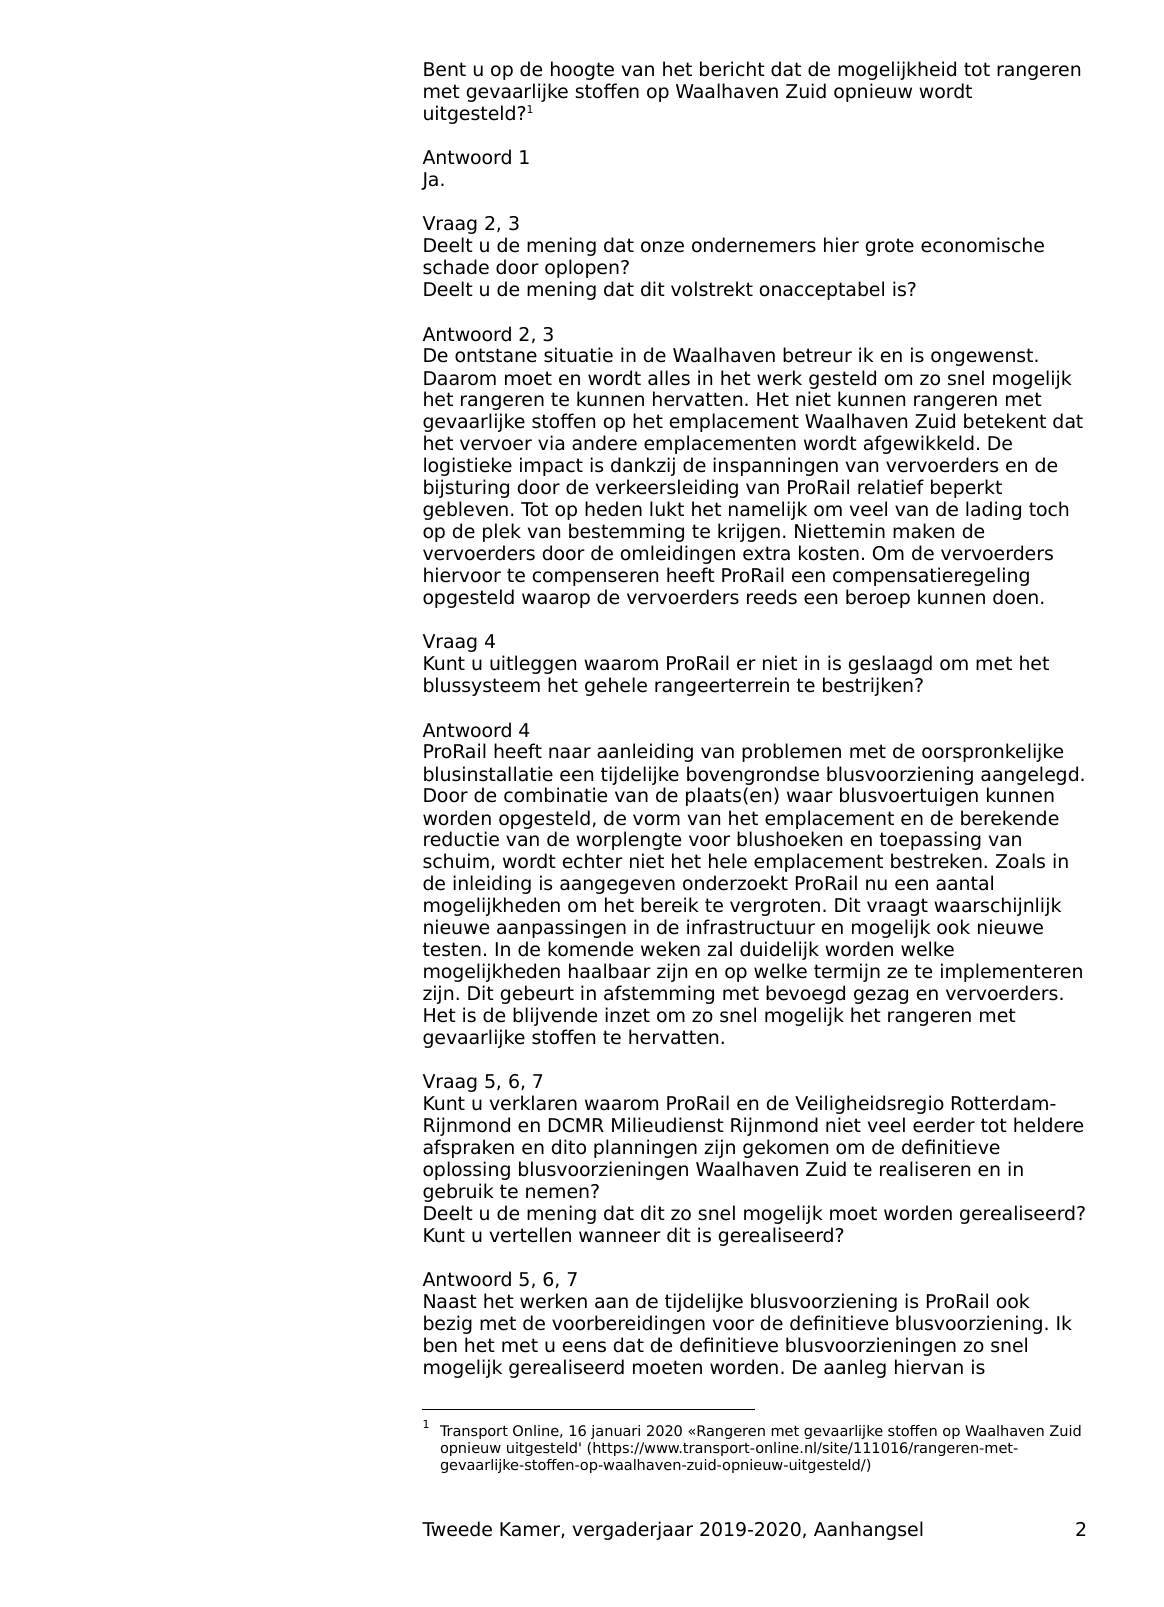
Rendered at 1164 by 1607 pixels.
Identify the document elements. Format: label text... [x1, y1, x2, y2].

text De ontstane situatie in de Waalhaven betreur ik en is ongewenst. Daarom moet en wordt alles in het werk gesteld om zo snel mogelijk het rangeren te kunnen hervatten. Het niet kunnen rangeren met gevaarlijke stoffen op het emplacement Waalhaven Zuid betekent dat het vervoer via andere emplacementen wordt afgewikkeld. De logistieke impact is dankzij de inspanningen van vervoerders en de bijsturing door de verkeersleiding van ProRail relatief beperkt gebleven. Tot op heden lukt het namelijk om veel van de lading toch op de plek van bestemming te krijgen. Niettemin maken de vervoerders door de omleidingen extra kosten. Om de vervoerders hiervoor te compenseren heeft ProRail een compensatieregeling opgesteld waarop de vervoerders reeds een beroep kunnen doen. [422, 345, 1087, 609]
text Deelt u de mening dat dit zo snel mogelijk moet worden gerealiseerd? [422, 1203, 1087, 1225]
text Antwoord 5, 6, 7 [422, 1269, 1087, 1291]
text ProRail heeft naar aanleiding van problemen met de oorspronkelijke blusinstallatie een tijdelijke bovengrondse blusvoorziening aangelegd. Door de combinatie van de plaats(en) waar blusvoertuigen kunnen worden opgesteld, de vorm van het emplacement en de berekende reductie van de worplengte voor blushoeken en toepassing van schuim, wordt echter niet het hele emplacement bestreken. Zoals in de inleiding is aangegeven onderzoekt ProRail nu een aantal mogelijkheden om het bereik te vergroten. Dit vraagt waarschijnlijk nieuwe aanpassingen in de infrastructuur en mogelijk ook nieuwe testen. In de komende weken zal duidelijk worden welke mogelijkheden haalbaar zijn en op welke termijn ze te implementeren zijn. Dit gebeurt in afstemming met bevoegd gezag en vervoerders. Het is de blijvende inzet om zo snel mogelijk het rangeren met gevaarlijke stoffen te hervatten. [422, 741, 1087, 1049]
text Vraag 2, 3 [422, 213, 1087, 235]
text Transport Online, 16 januari 2020 «Rangeren met gevaarlijke stoffen op Waalhaven Zuid opnieuw uitgesteld' (https://www.transport-online.nl/site/111016/rangeren-met-gevaarlijke-stoffen-op-waalhaven-zuid-opnieuw-uitgesteld/) [422, 1418, 1087, 1474]
text Antwoord 4 [422, 719, 1087, 741]
text Deelt u de mening dat dit volstrekt onacceptabel is? [422, 279, 1087, 301]
text Deelt u de mening dat onze ondernemers hier grote economische schade door oplopen? [422, 235, 1087, 279]
text Vraag 5, 6, 7 [422, 1071, 1087, 1093]
text Naast het werken aan de tijdelijke blusvoorziening is ProRail ook bezig met de voorbereidingen voor de definitieve blusvoorziening. Ik ben het met u eens dat de definitieve blusvoorzieningen zo snel mogelijk gerealiseerd moeten worden. De aanleg hiervan is [422, 1291, 1087, 1379]
text Kunt u verklaren waarom ProRail en de Veiligheidsregio Rotterdam-Rijnmond en DCMR Milieudienst Rijnmond niet veel eerder tot heldere afspraken en dito planningen zijn gekomen om de definitieve oplossing blusvoorzieningen Waalhaven Zuid te realiseren en in gebruik te nemen? [422, 1093, 1087, 1203]
text Kunt u vertellen wanneer dit is gerealiseerd? [422, 1225, 1087, 1247]
text Antwoord 1 [422, 147, 1087, 169]
text Ja. [422, 169, 1087, 191]
text Bent u op de hoogte van het bericht dat de mogelijkheid tot rangeren met gevaarlijke stoffen op Waalhaven Zuid opnieuw wordt uitgesteld? [422, 59, 1087, 125]
text Vraag 4 [422, 631, 1087, 653]
text Antwoord 2, 3 [422, 323, 1087, 345]
text Kunt u uitleggen waarom ProRail er niet in is geslaagd om met het blussysteem het gehele rangeerterrein te bestrijken? [422, 653, 1087, 697]
